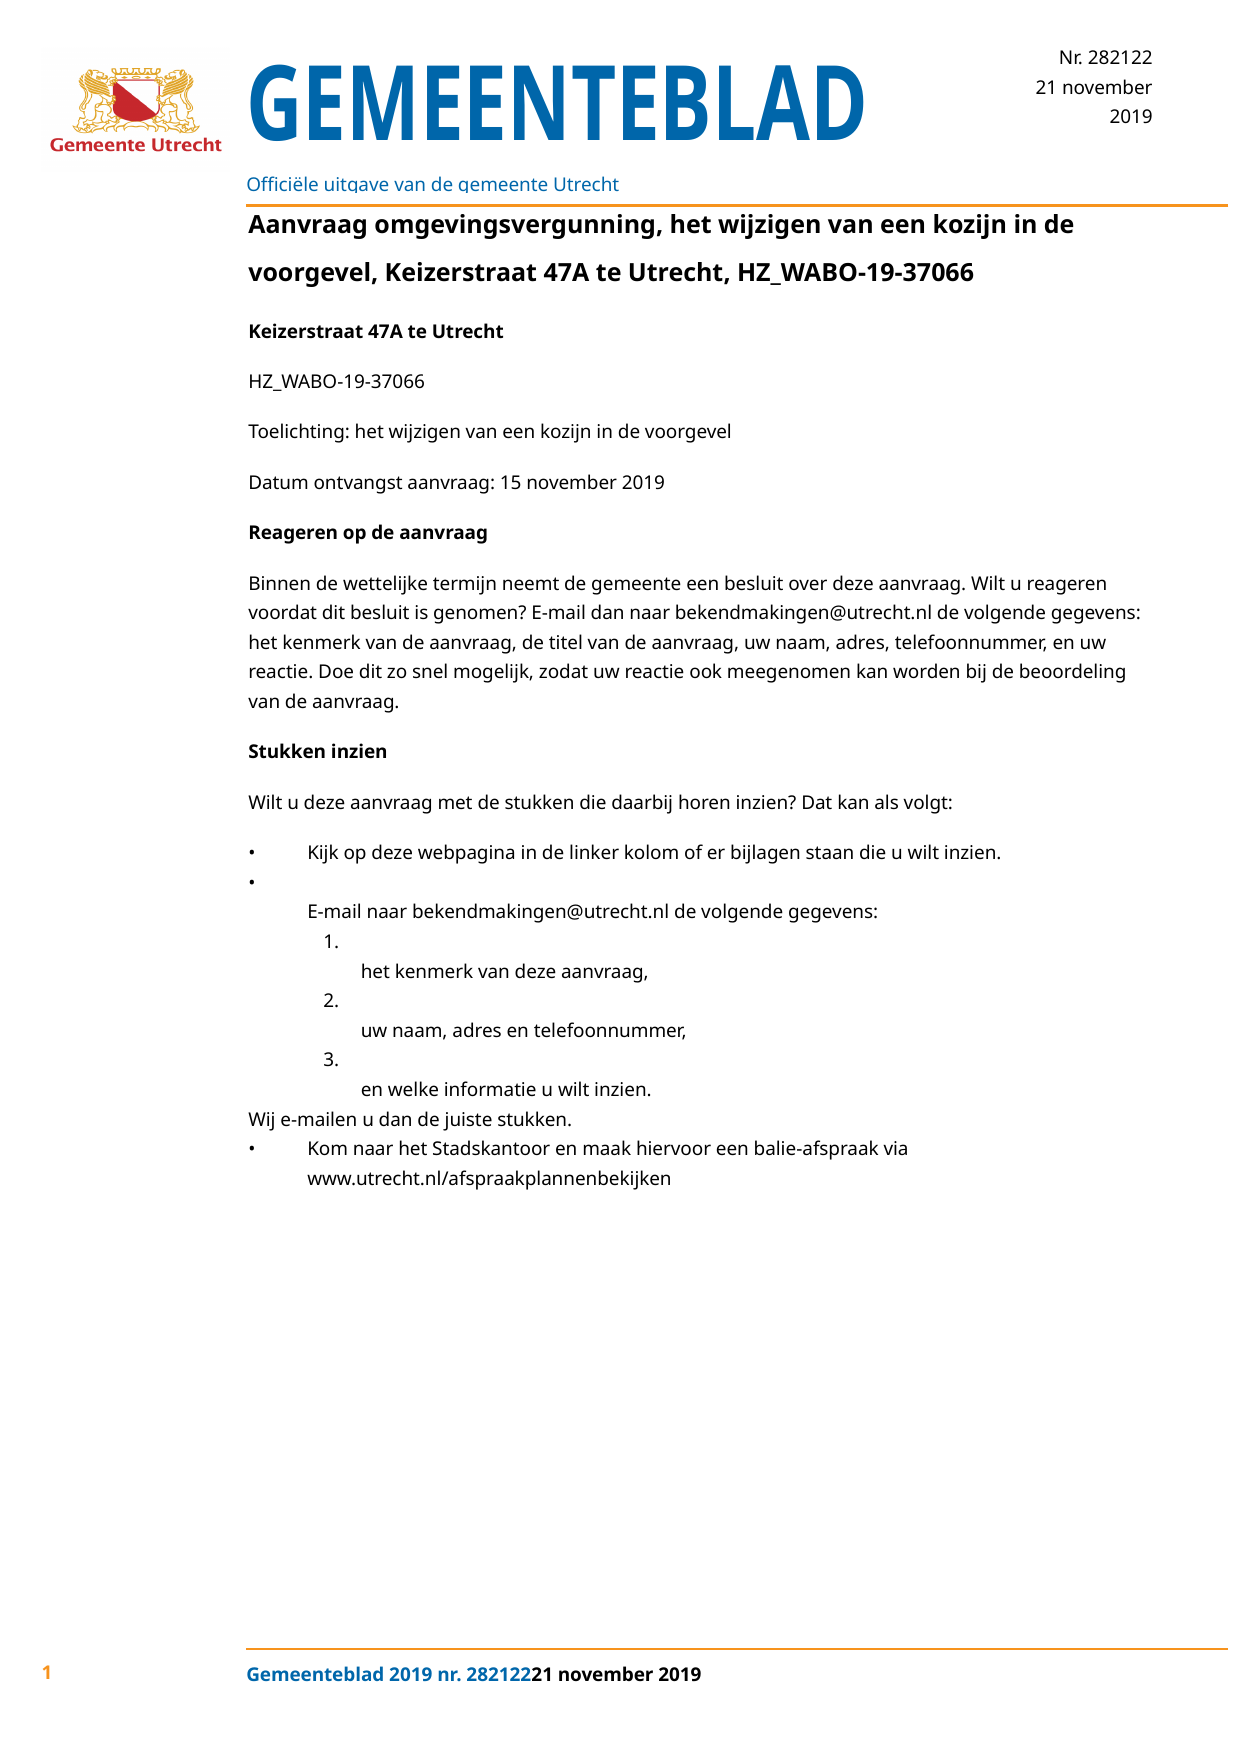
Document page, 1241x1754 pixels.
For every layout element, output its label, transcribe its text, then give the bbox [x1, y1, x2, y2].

text Stukken inzien [248, 739, 1152, 764]
list en welke informatie u wilt inzien. [323, 1076, 1152, 1102]
text Binnen de wettelijke termijn neemt de gemeente een besluit over deze aanvraag. Wilt u reageren voordat dit besluit is genomen? E-mail dan naar bekendmakingen@utrecht.nl de volgende gegevens: het kenmerk van de aanvraag, de titel van de aanvraag, uw naam, adres, telefoonnummer, en uw reactie. Doe dit zo snel mogelijk, zodat uw reactie ook meegenomen kan worden bij de beoordeling van de aanvraag. [248, 570, 1152, 714]
list E-mail naar bekendmakingen@utrecht.nl de volgende gegevens: [248, 899, 1152, 924]
text Toelichting: het wijzigen van een kozijn in de voorgevel [248, 419, 1152, 444]
text Keizerstraat 47A te Utrecht [248, 318, 1152, 344]
list Kijk op deze webpagina in de linker kolom of er bijlagen staan die u wilt inzien. [248, 839, 1152, 865]
text HZ_WABO-19-37066 [248, 368, 1152, 394]
list Kom naar het Stadskantoor en maak hiervoor een balie-afspraak via www.utrecht.nl/afspraakplannenbekijken [248, 1135, 1152, 1191]
list het kenmerk van deze aanvraag, [323, 958, 1152, 984]
text Aanvraag omgevingsvergunning, het wijzigen van een kozijn in de voorgevel, Keizerstraat 47A te Utrecht, HZ_WABO-19-37066 [248, 207, 1152, 288]
picture [41, 47, 231, 172]
text Datum ontvangst aanvraag: 15 november 2019 [248, 469, 1152, 495]
text Reageren op de aanvraag [248, 519, 1152, 545]
text Wilt u deze aanvraag met de stukken die daarbij horen inzien? Dat kan als volgt: [248, 789, 1152, 815]
text Wij e-mailen u dan de juiste stukken. [248, 1106, 1152, 1132]
list uw naam, adres en telefoonnummer, [323, 1017, 1152, 1043]
